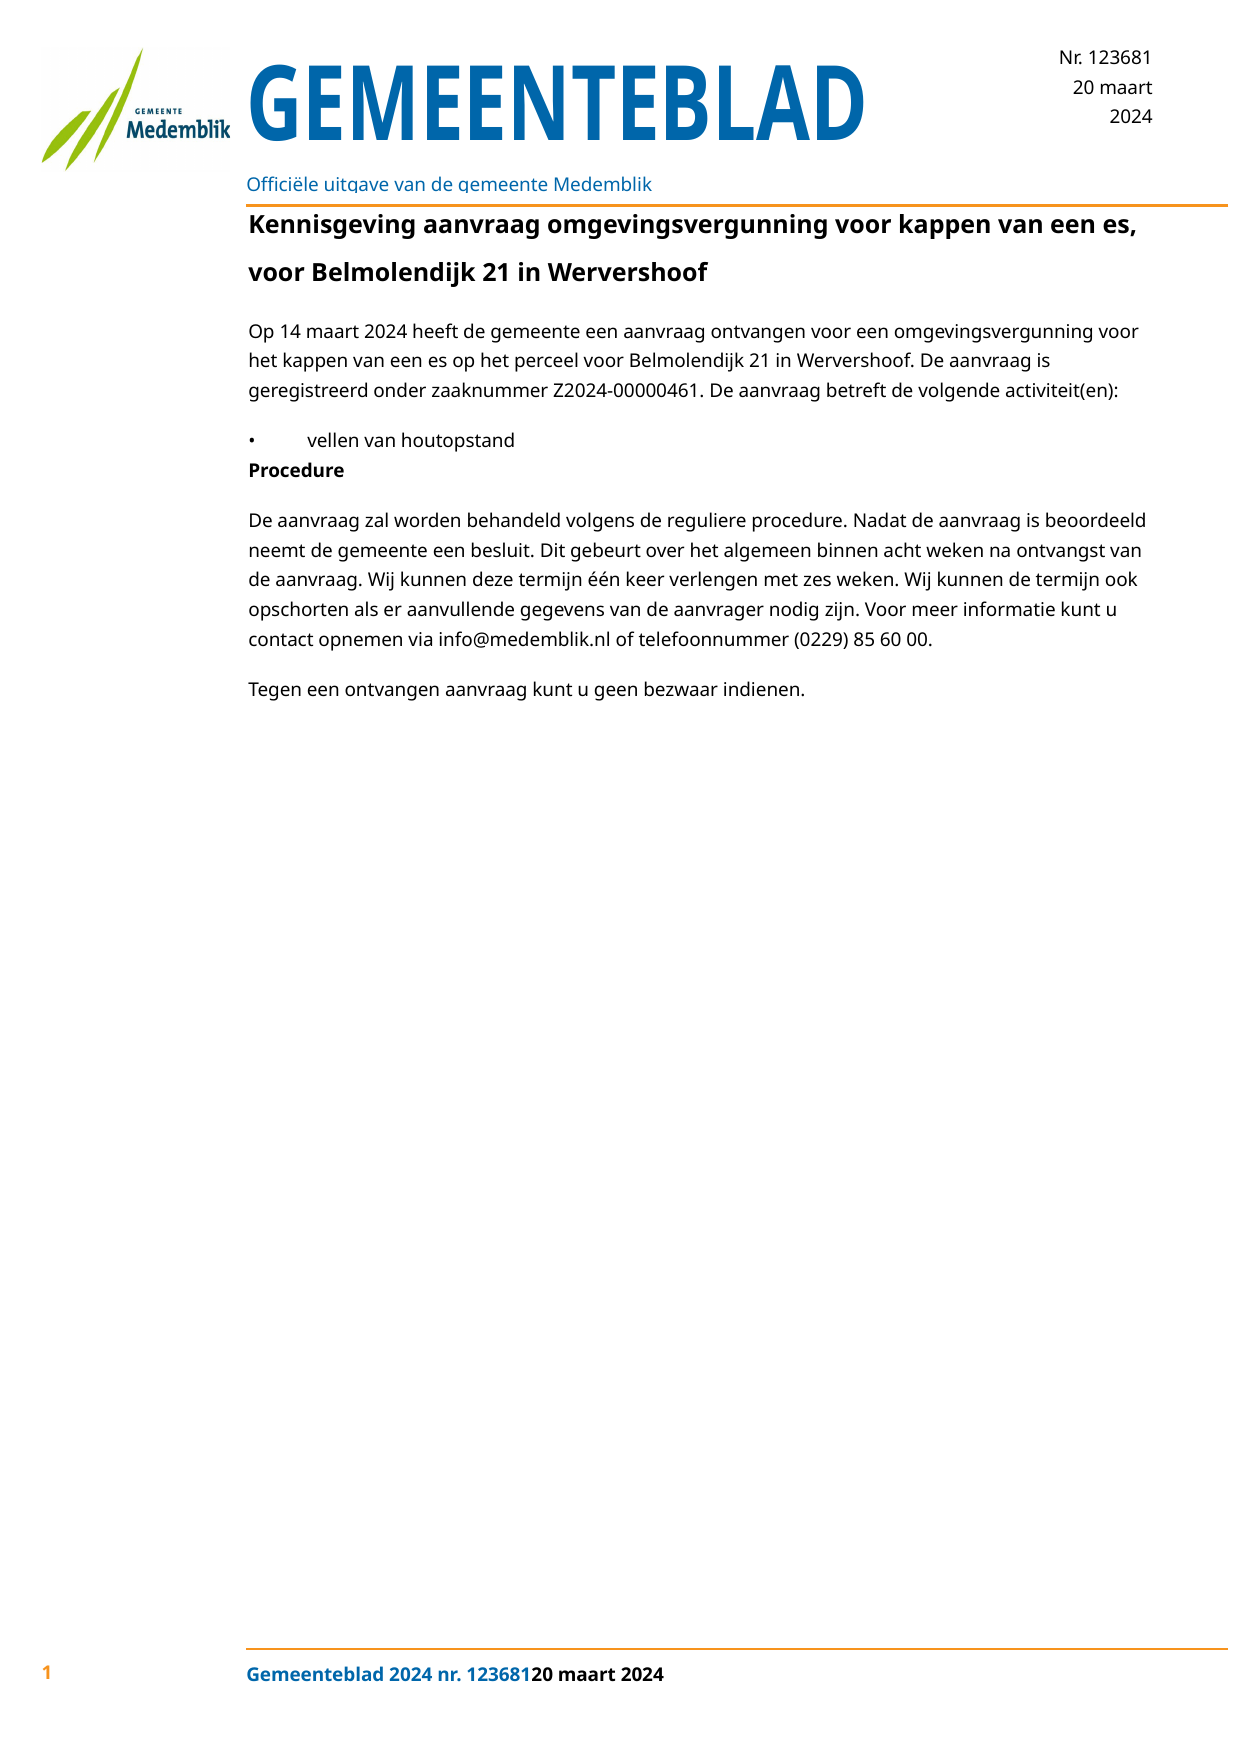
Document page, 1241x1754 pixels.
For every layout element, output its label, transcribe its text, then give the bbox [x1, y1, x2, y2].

text Tegen een ontvangen aanvraag kunt u geen bezwaar indienen. [248, 676, 1152, 702]
text De aanvraag zal worden behandeld volgens de reguliere procedure. Nadat de aanvraag is beoordeeld neemt de gemeente een besluit. Dit gebeurt over het algemeen binnen acht weken na ontvangst van de aanvraag. Wij kunnen deze termijn één keer verlengen met zes weken. Wij kunnen de termijn ook opschorten als er aanvullende gegevens van de aanvrager nodig zijn. Voor meer informatie kunt u contact opnemen via info@medemblik.nl of telefoonnummer (0229) 85 60 00. [248, 507, 1152, 652]
text Procedure [248, 457, 1152, 483]
text Op 14 maart 2024 heeft de gemeente een aanvraag ontvangen voor een omgevingsvergunning voor het kappen van een es op het perceel voor Belmolendijk 21 in Wervershoof. De aanvraag is geregistreerd onder zaaknummer Z2024-00000461. De aanvraag betreft de volgende activiteit(en): [248, 318, 1152, 403]
picture [41, 47, 231, 172]
text Kennisgeving aanvraag omgevingsvergunning voor kappen van een es, voor Belmolendijk 21 in Wervershoof [248, 207, 1152, 288]
list vellen van houtopstand [248, 427, 1152, 453]
